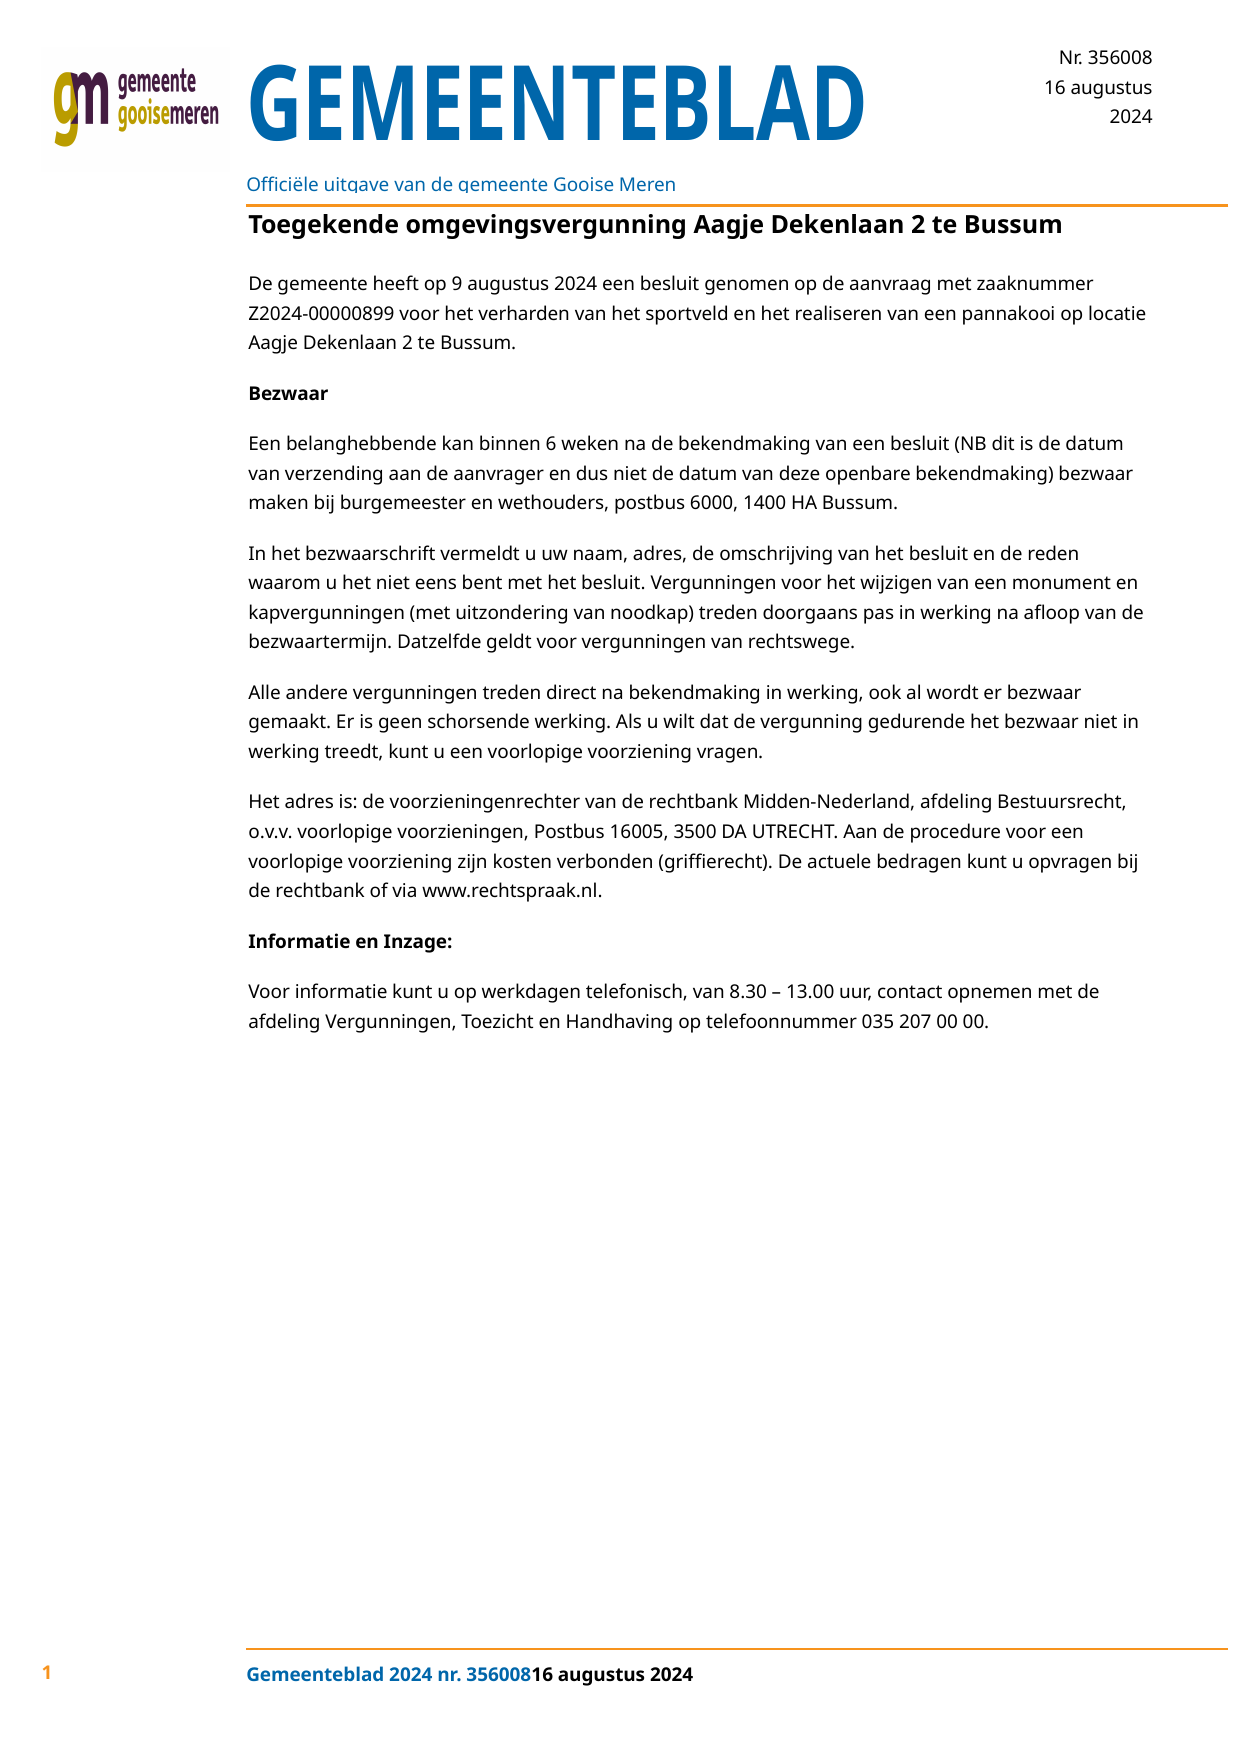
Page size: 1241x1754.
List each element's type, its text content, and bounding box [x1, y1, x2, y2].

text Toegekende omgevingsvergunning Aagje Dekenlaan 2 te Bussum [248, 207, 1152, 241]
text Informatie en Inzage: [248, 928, 1152, 953]
text In het bezwaarschrift vermeldt u uw naam, adres, de omschrijving van het besluit en de reden waarom u het niet eens bent met het besluit. Vergunningen voor het wijzigen van een monument en kapvergunningen (met uitzondering van noodkap) treden doorgaans pas in werking na afloop van de bezwaartermijn. Datzelfde geldt voor vergunningen van rechtswege. [248, 540, 1152, 654]
text Het adres is: de voorzieningenrechter van de rechtbank Midden-Nederland, afdeling Bestuursrecht, o.v.v. voorlopige voorzieningen, Postbus 16005, 3500 DA UTRECHT. Aan de procedure voor een voorlopige voorziening zijn kosten verbonden (griffierecht). De actuele bedragen kunt u opvragen bij de rechtbank of via www.rechtspraak.nl. [248, 789, 1152, 903]
picture [41, 47, 231, 172]
text Voor informatie kunt u op werkdagen telefonisch, van 8.30 – 13.00 uur, contact opnemen met de afdeling Vergunningen, Toezicht en Handhaving op telefoonnummer 035 207 00 00. [248, 978, 1152, 1033]
text Een belanghebbende kan binnen 6 weken na de bekendmaking van een besluit (NB dit is de datum van verzending aan de aanvrager en dus niet de datum van deze openbare bekendmaking) bezwaar maken bij burgemeester en wethouders, postbus 6000, 1400 HA Bussum. [248, 430, 1152, 515]
text Bezwaar [248, 380, 1152, 406]
text Alle andere vergunningen treden direct na bekendmaking in werking, ook al wordt er bezwaar gemaakt. Er is geen schorsende werking. Als u wilt dat de vergunning gedurende het bezwaar niet in werking treedt, kunt u een voorlopige voorziening vragen. [248, 679, 1152, 764]
text De gemeente heeft op 9 augustus 2024 een besluit genomen op de aanvraag met zaaknummer Z2024-00000899 voor het verharden van het sportveld en het realiseren van een pannakooi op locatie Aagje Dekenlaan 2 te Bussum. [248, 270, 1152, 355]
